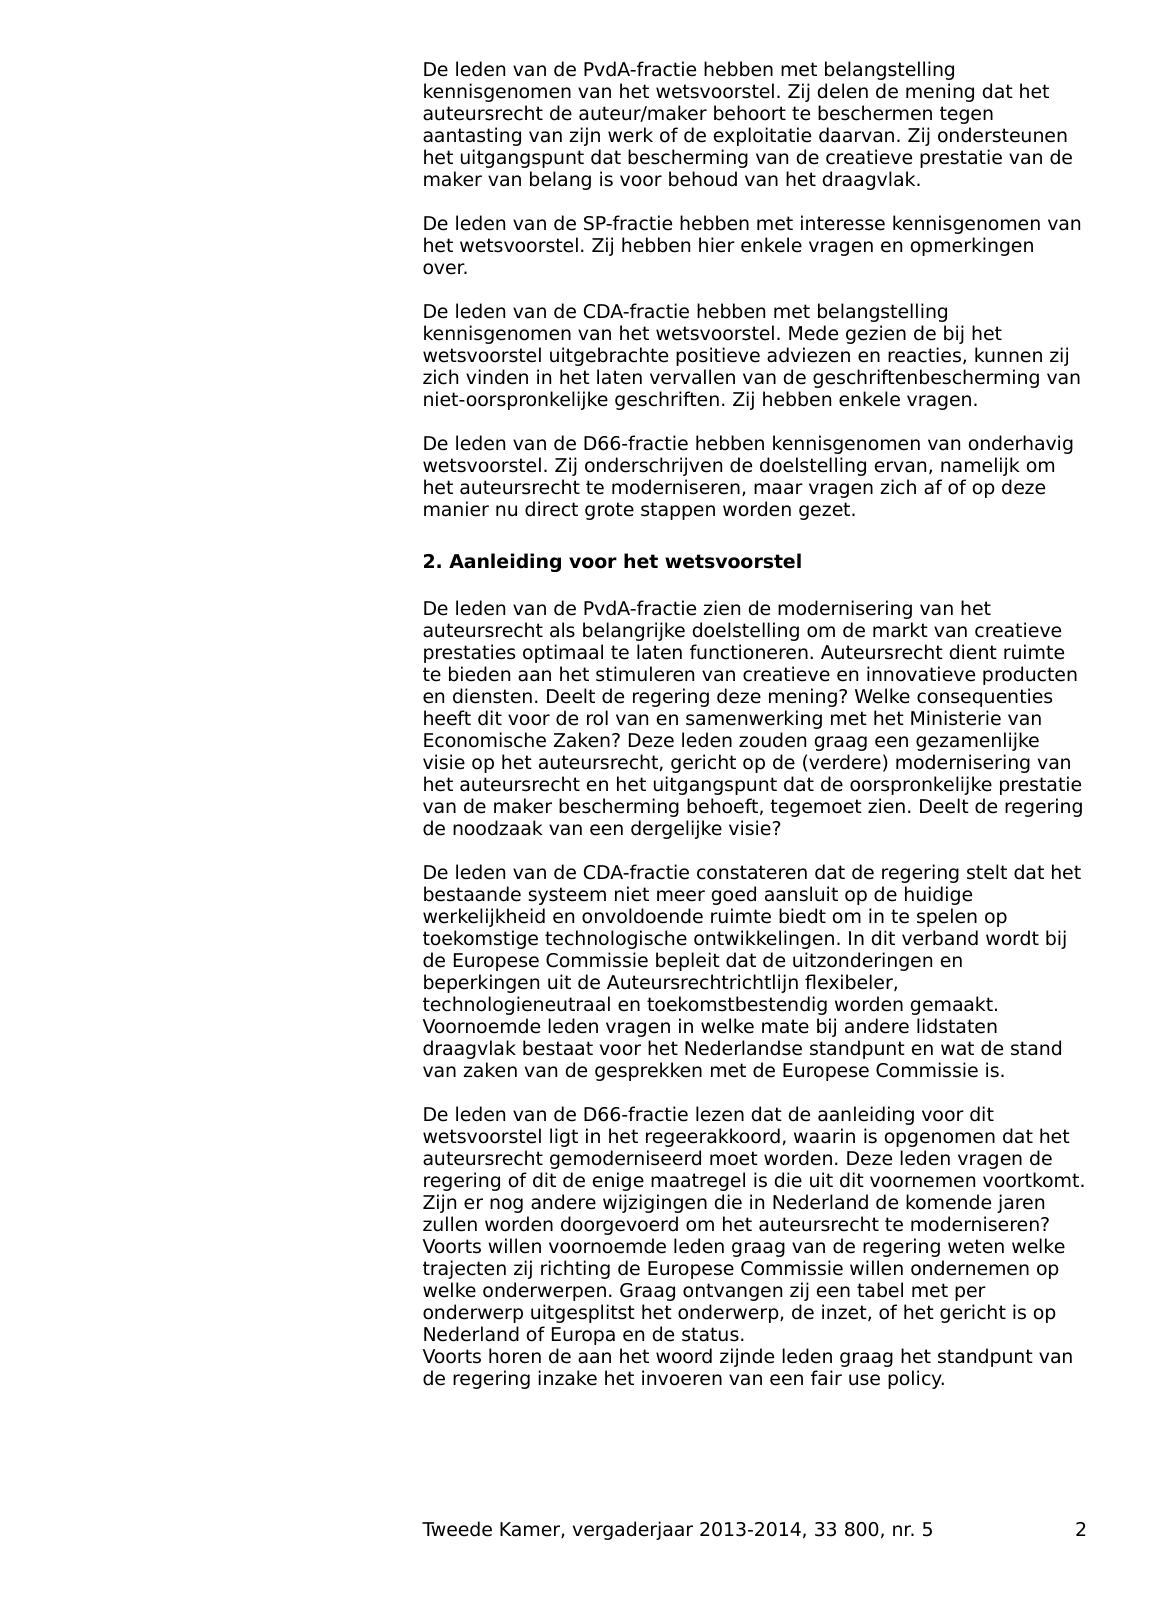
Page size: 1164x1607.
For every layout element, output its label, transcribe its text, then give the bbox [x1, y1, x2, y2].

text De leden van de D66-fractie lezen dat de aanleiding voor dit wetsvoorstel ligt in het regeerakkoord, waarin is opgenomen dat het auteursrecht gemoderniseerd moet worden. Deze leden vragen de regering of dit de enige maatregel is die uit dit voornemen voortkomt. Zijn er nog andere wijzigingen die in Nederland de komende jaren zullen worden doorgevoerd om het auteursrecht te moderniseren? Voorts willen voornoemde leden graag van de regering weten welke trajecten zij richting de Europese Commissie willen ondernemen op welke onderwerpen. Graag ontvangen zij een tabel met per onderwerp uitgesplitst het onderwerp, de inzet, of het gericht is op Nederland of Europa en de status. [422, 1104, 1087, 1346]
text De leden van de PvdA-fractie zien de modernisering van het auteursrecht als belangrijke doelstelling om de markt van creatieve prestaties optimaal te laten functioneren. Auteursrecht dient ruimte te bieden aan het stimuleren van creatieve en innovatieve producten en diensten. Deelt de regering deze mening? Welke consequenties heeft dit voor de rol van en samenwerking met het Ministerie van Economische Zaken? Deze leden zouden graag een gezamenlijke visie op het auteursrecht, gericht op de (verdere) modernisering van het auteursrecht en het uitgangspunt dat de oorspronkelijke prestatie van de maker bescherming behoeft, tegemoet zien. Deelt de regering de noodzaak van een dergelijke visie? [422, 598, 1087, 840]
text De leden van de CDA-fractie constateren dat de regering stelt dat het bestaande systeem niet meer goed aansluit op de huidige werkelijkheid en onvoldoende ruimte biedt om in te spelen op toekomstige technologische ontwikkelingen. In dit verband wordt bij de Europese Commissie bepleit dat de uitzonderingen en beperkingen uit de Auteursrechtrichtlijn flexibeler, technologieneutraal en toekomstbestendig worden gemaakt. Voornoemde leden vragen in welke mate bij andere lidstaten draagvlak bestaat voor het Nederlandse standpunt en wat de stand van zaken van de gesprekken met de Europese Commissie is. [422, 862, 1087, 1082]
text Voorts horen de aan het woord zijnde leden graag het standpunt van de regering inzake het invoeren van een fair use policy. [422, 1346, 1087, 1390]
text De leden van de SP-fractie hebben met interesse kennisgenomen van het wetsvoorstel. Zij hebben hier enkele vragen en opmerkingen over. [422, 213, 1087, 279]
text De leden van de D66-fractie hebben kennisgenomen van onderhavig wetsvoorstel. Zij onderschrijven de doelstelling ervan, namelijk om het auteursrecht te moderniseren, maar vragen zich af of op deze manier nu direct grote stappen worden gezet. [422, 433, 1087, 521]
text De leden van de CDA-fractie hebben met belangstelling kennisgenomen van het wetsvoorstel. Mede gezien de bij het wetsvoorstel uitgebrachte positieve adviezen en reacties, kunnen zij zich vinden in het laten vervallen van de geschriftenbescherming van niet-oorspronkelijke geschriften. Zij hebben enkele vragen. [422, 301, 1087, 411]
text De leden van de PvdA-fractie hebben met belangstelling kennisgenomen van het wetsvoorstel. Zij delen de mening dat het auteursrecht de auteur/maker behoort te beschermen tegen aantasting van zijn werk of de exploitatie daarvan. Zij ondersteunen het uitgangspunt dat bescherming van de creatieve prestatie van de maker van belang is voor behoud van het draagvlak. [422, 59, 1087, 191]
subtitle 2. Aanleiding voor het wetsvoorstel [422, 551, 1087, 573]
